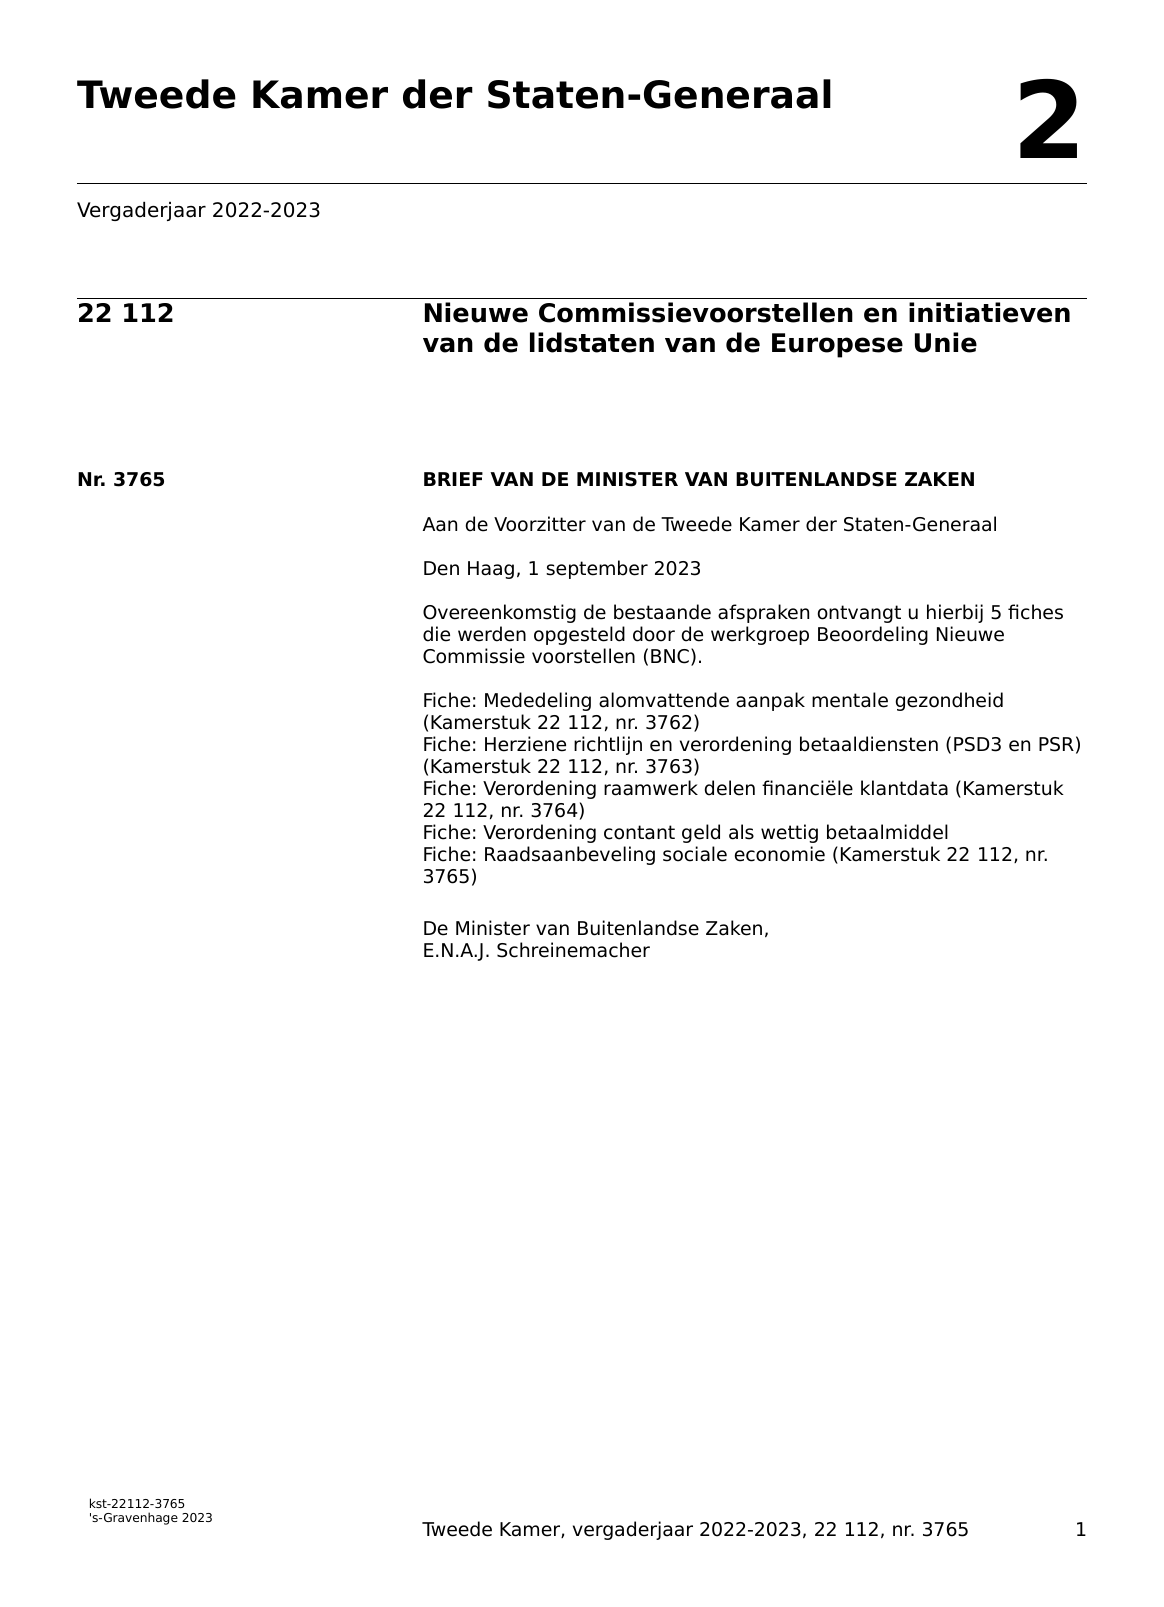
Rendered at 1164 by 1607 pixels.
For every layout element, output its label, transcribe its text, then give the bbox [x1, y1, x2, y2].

text Den Haag, 1 september 2023 [422, 558, 1087, 580]
text Fiche: Herziene richtlijn en verordening betaaldiensten (PSD3 en PSR) (Kamerstuk 22 112, nr. 3763) [422, 734, 1087, 778]
text Fiche: Verordening raamwerk delen financiële klantdata (Kamerstuk 22 112, nr. 3764) [422, 778, 1087, 822]
text 's-Gravenhage 2023 [88, 1511, 323, 1525]
text Fiche: Raadsaanbeveling sociale economie (Kamerstuk 22 112, nr. 3765) [422, 844, 1087, 888]
text Overeenkomstig de bestaande afspraken ontvangt u hierbij 5 fiches die werden opgesteld door de werkgroep Beoordeling Nieuwe Commissie voorstellen (BNC). [422, 602, 1087, 668]
text Fiche: Mededeling alomvattende aanpak mentale gezondheid (Kamerstuk 22 112, nr. 3762) [422, 690, 1087, 734]
text De Minister van Buitenlandse Zaken, E.N.A.J. Schreinemacher [422, 918, 1087, 962]
table_cell Vergaderjaar 2022-2023 [77, 184, 1087, 298]
table_header 2 [886, 59, 1087, 183]
text Aan de Voorzitter van de Tweede Kamer der Staten-Generaal [422, 513, 1087, 536]
table_header Tweede Kamer der Staten-Generaal [77, 59, 886, 183]
subtitle Nr. 3765 BRIEF VAN DE MINISTER VAN BUITENLANDSE ZAKEN [77, 469, 1087, 491]
text kst-22112-3765 [88, 1497, 323, 1511]
text Fiche: Verordening contant geld als wettig betaalmiddel [422, 822, 1087, 844]
subtitle 22 112 Nieuwe Commissievoorstellen en initiatieven van de lidstaten van de Europese Unie [77, 299, 1087, 358]
